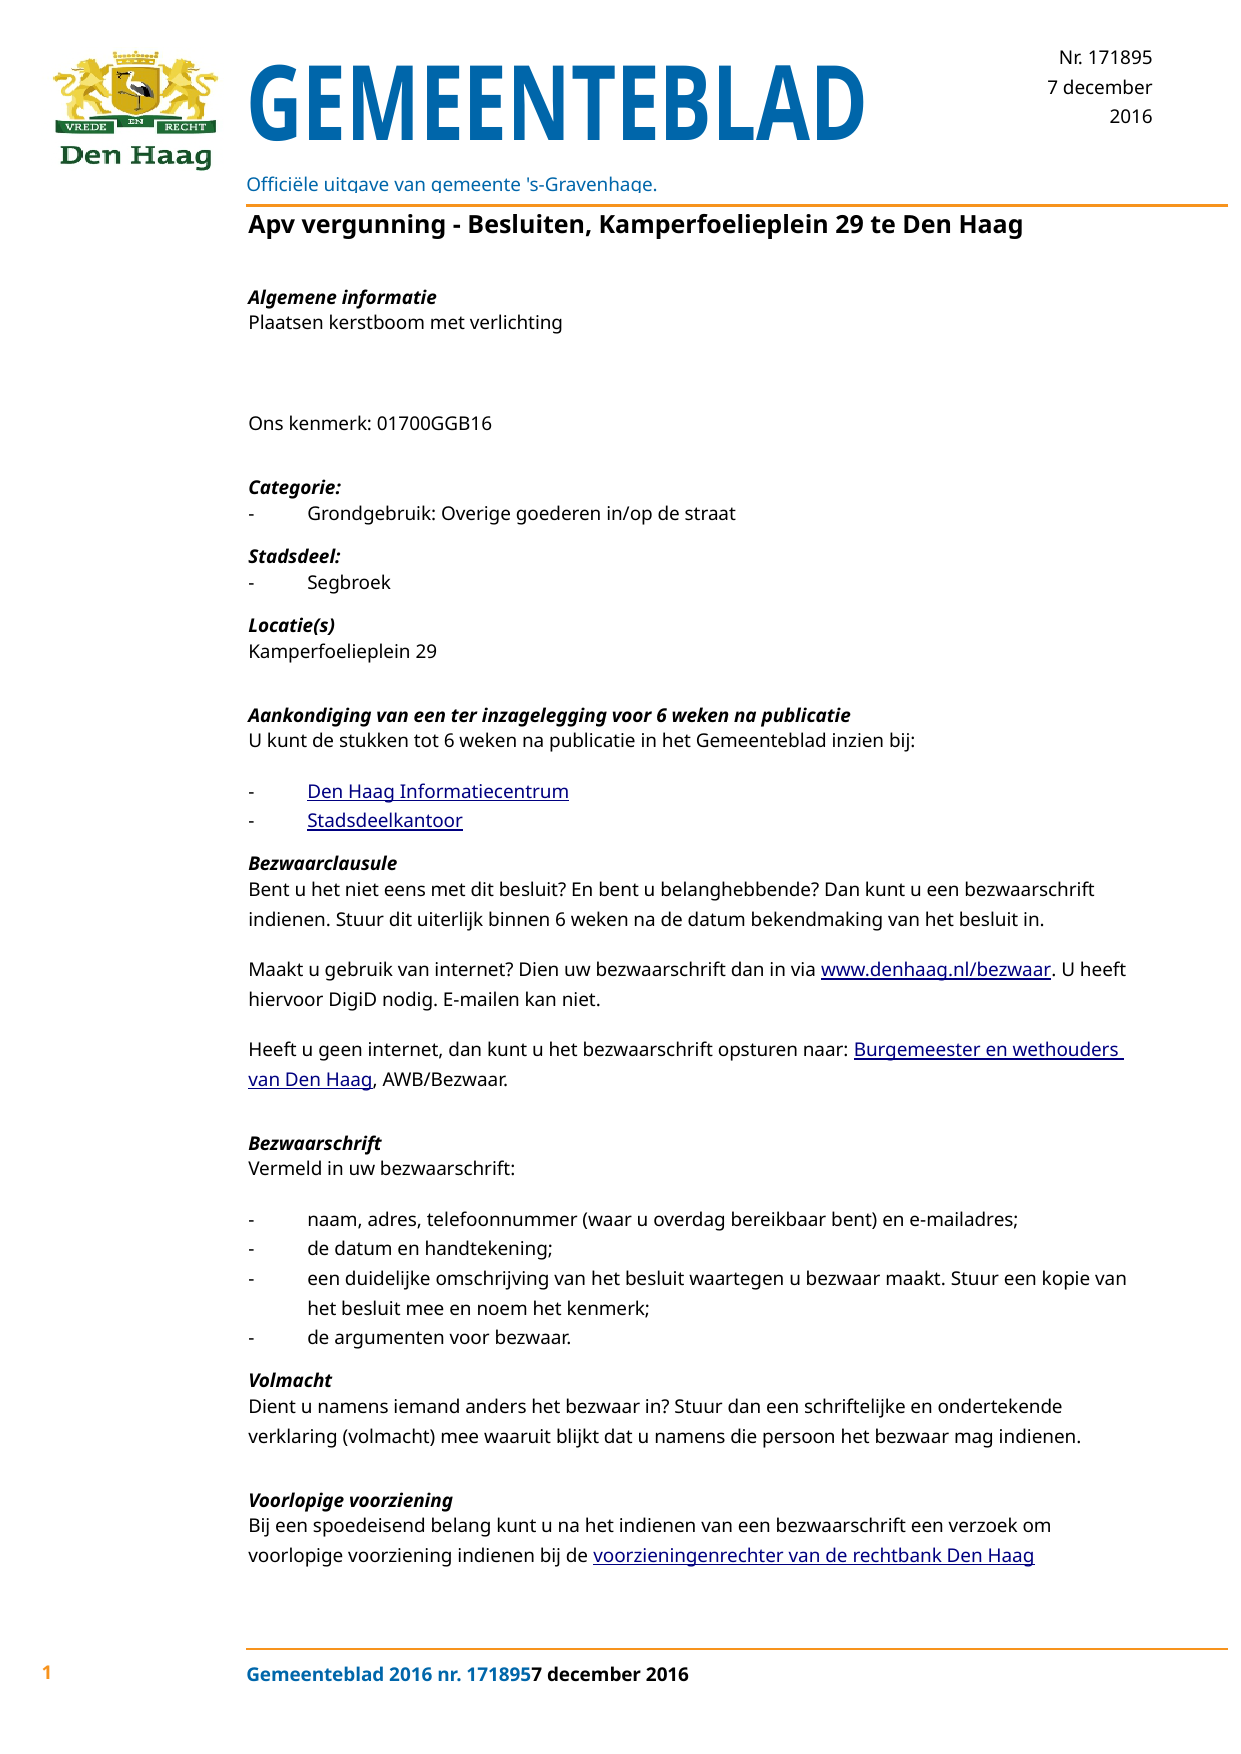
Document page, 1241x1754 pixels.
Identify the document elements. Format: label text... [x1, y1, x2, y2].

text Bezwaarclausule [248, 851, 1152, 876]
text Kamperfoelieplein 29 [248, 638, 1152, 663]
list de datum en handtekening; [248, 1236, 1152, 1261]
list Grondgebruik: Overige goederen in/op de straat [248, 500, 1152, 526]
text Aankondiging van een ter inzagelegging voor 6 weken na publicatie [248, 702, 1152, 727]
text Apv vergunning - Besluiten, Kamperfoelieplein 29 te Den Haag [248, 207, 1152, 241]
list Stadsdeelkantoor [248, 807, 1152, 833]
text Categorie: [248, 474, 1152, 500]
text Volmacht [248, 1367, 1152, 1393]
text Maakt u gebruik van internet? Dien uw bezwaarschrift dan in via www.denhaag.nl/bezwaar. U heeft hiervoor DigiD nodig. E-mailen kan niet. [248, 956, 1152, 1012]
text Plaatsen kerstboom met verlichting [248, 309, 1152, 335]
list Den Haag Informatiecentrum [248, 778, 1152, 804]
picture [41, 47, 231, 172]
text Voorlopige voorziening [248, 1487, 1152, 1512]
text Locatie(s) [248, 612, 1152, 638]
text U kunt de stukken tot 6 weken na publicatie in het Gemeenteblad inzien bij: [248, 727, 1152, 753]
text Ons kenmerk: 01700GGB16 [248, 410, 1152, 436]
list Segbroek [248, 569, 1152, 595]
text Algemene informatie [248, 284, 1152, 309]
list naam, adres, telefoonnummer (waar u overdag bereikbaar bent) en e-mailadres; [248, 1206, 1152, 1232]
text Vermeld in uw bezwaarschrift: [248, 1156, 1152, 1181]
list de argumenten voor bezwaar. [248, 1324, 1152, 1350]
text Stadsdeel: [248, 543, 1152, 569]
text Bent u het niet eens met dit besluit? En bent u belanghebbende? Dan kunt u een bezwaarschrift indienen. Stuur dit uiterlijk binnen 6 weken na de datum bekendmaking van het besluit in. [248, 876, 1152, 932]
text Heeft u geen internet, dan kunt u het bezwaarschrift opsturen naar: Burgemeester en wethouders van Den Haag, AWB/Bezwaar. [248, 1036, 1152, 1092]
text Bezwaarschrift [248, 1130, 1152, 1156]
text Bij een spoedeisend belang kunt u na het indienen van een bezwaarschrift een verzoek om voorlopige voorziening indienen bij de voorzieningenrechter van de rechtbank Den Haag [248, 1512, 1152, 1568]
list een duidelijke omschrijving van het besluit waartegen u bezwaar maakt. Stuur een kopie van het besluit mee en noem het kenmerk; [248, 1265, 1152, 1321]
text Dient u namens iemand anders het bezwaar in? Stuur dan een schriftelijke en ondertekende verklaring (volmacht) mee waaruit blijkt dat u namens die persoon het bezwaar mag indienen. [248, 1393, 1152, 1448]
